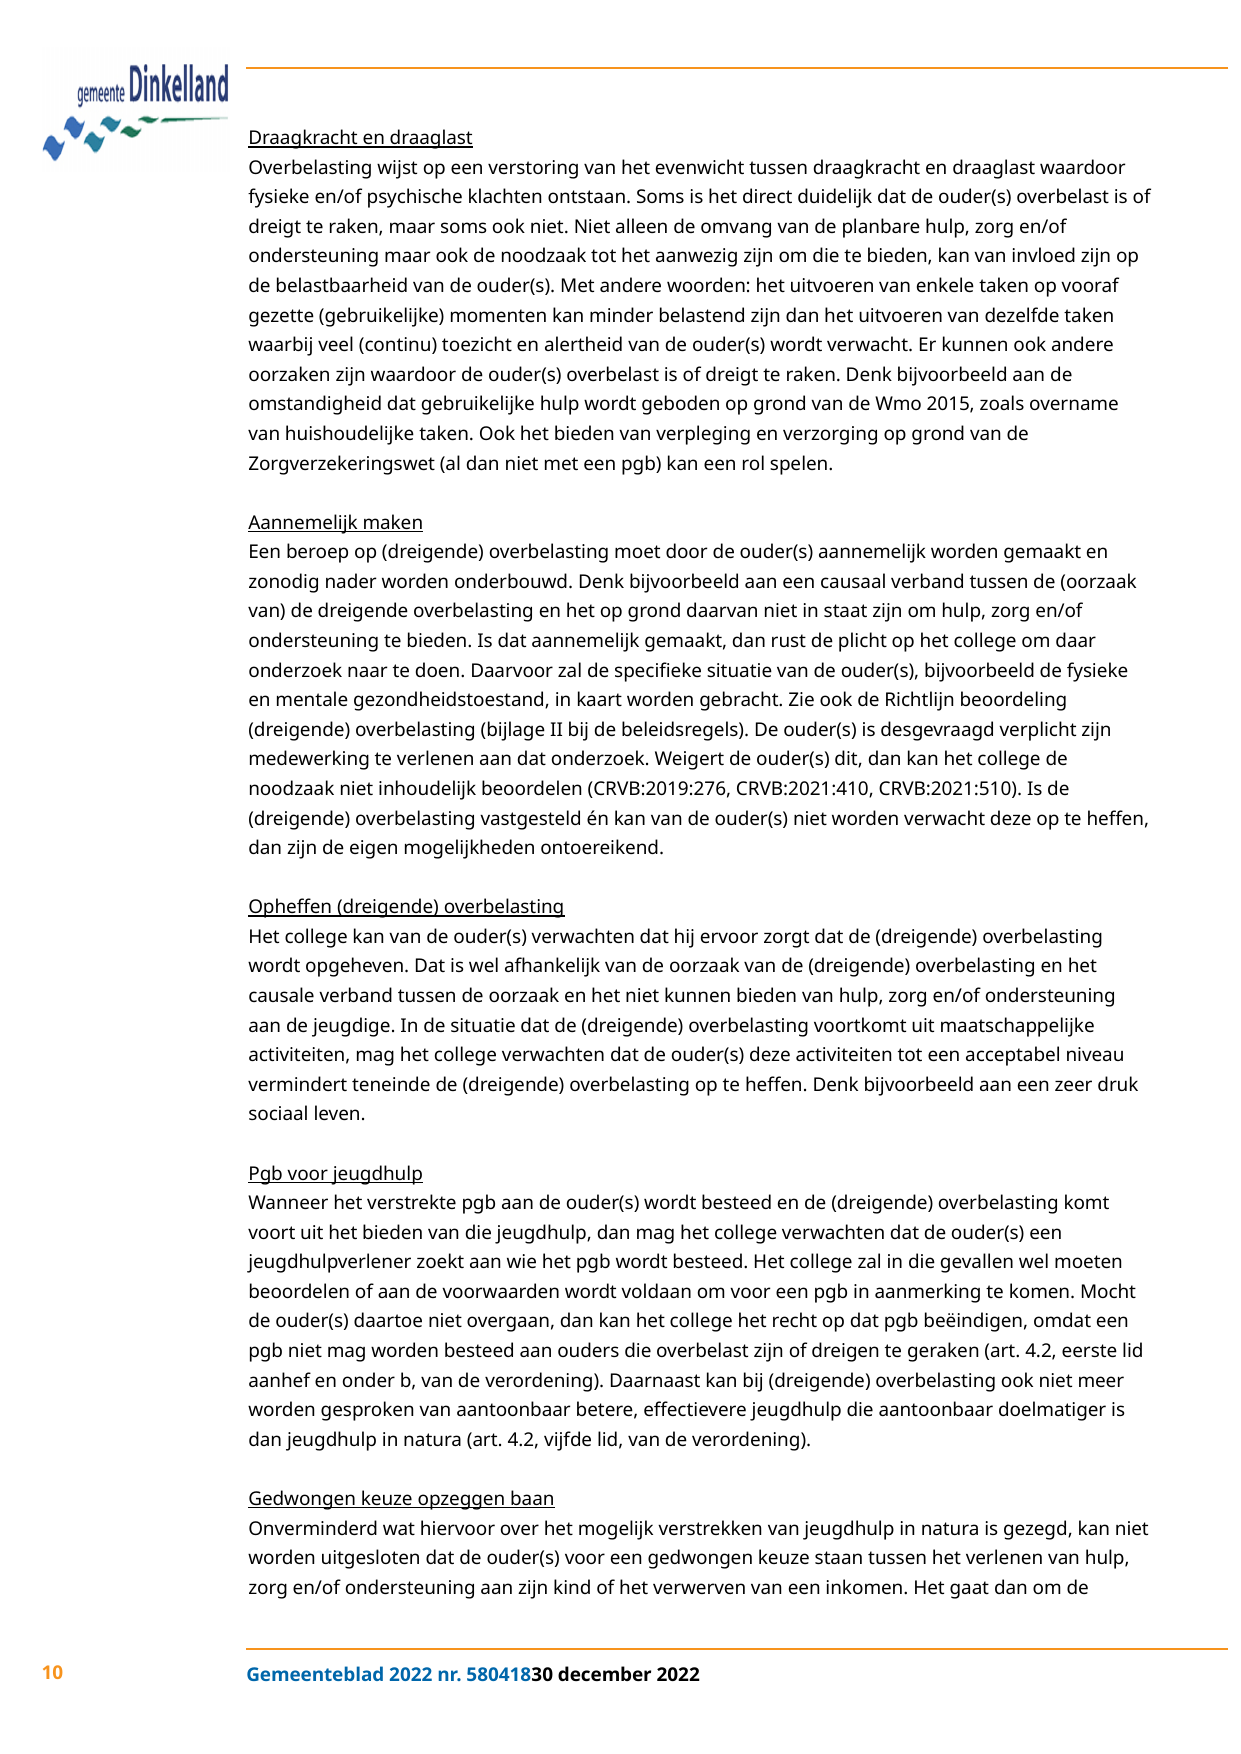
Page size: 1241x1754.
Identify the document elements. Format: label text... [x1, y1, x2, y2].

text Draagkracht en draaglast [248, 124, 1152, 150]
text Wanneer het verstrekte pgb aan de ouder(s) wordt besteed en de (dreigende) overbelasting komt voort uit het bieden van die jeugdhulp, dan mag het college verwachten dat de ouder(s) een jeugdhulpverlener zoekt aan wie het pgb wordt besteed. Het college zal in die gevallen wel moeten beoordelen of aan de voorwaarden wordt voldaan om voor een pgb in aanmerking te komen. Mocht de ouder(s) daartoe niet overgaan, dan kan het college het recht op dat pgb beëindigen, omdat een pgb niet mag worden besteed aan ouders die overbelast zijn of dreigen te geraken (art. 4.2, eerste lid aanhef en onder b, van de verordening). Daarnaast kan bij (dreigende) overbelasting ook niet meer worden gesproken van aantoonbaar betere, effectievere jeugdhulp die aantoonbaar doelmatiger is dan jeugdhulp in natura (art. 4.2, vijfde lid, van de verordening). [248, 1189, 1152, 1452]
text Opheffen (dreigende) overbelasting [248, 893, 1152, 919]
text Gedwongen keuze opzeggen baan [248, 1485, 1152, 1511]
text Het college kan van de ouder(s) verwachten dat hij ervoor zorgt dat de (dreigende) overbelasting wordt opgeheven. Dat is wel afhankelijk van de oorzaak van de (dreigende) overbelasting en het causale verband tussen de oorzaak en het niet kunnen bieden van hulp, zorg en/of ondersteuning aan de jeugdige. In de situatie dat de (dreigende) overbelasting voortkomt uit maatschappelijke activiteiten, mag het college verwachten dat de ouder(s) deze activiteiten tot een acceptabel niveau vermindert teneinde de (dreigende) overbelasting op te heffen. Denk bijvoorbeeld aan een zeer druk sociaal leven. [248, 923, 1152, 1126]
text Een beroep op (dreigende) overbelasting moet door de ouder(s) aannemelijk worden gemaakt en zonodig nader worden onderbouwd. Denk bijvoorbeeld aan een causaal verband tussen de (oorzaak van) de dreigende overbelasting en het op grond daarvan niet in staat zijn om hulp, zorg en/of ondersteuning te bieden. Is dat aannemelijk gemaakt, dan rust de plicht op het college om daar onderzoek naar te doen. Daarvoor zal de specifieke situatie van de ouder(s), bijvoorbeeld de fysieke en mentale gezondheidstoestand, in kaart worden gebracht. Zie ook de Richtlijn beoordeling (dreigende) overbelasting (bijlage II bij de beleidsregels). De ouder(s) is desgevraagd verplicht zijn medewerking te verlenen aan dat onderzoek. Weigert de ouder(s) dit, dan kan het college de noodzaak niet inhoudelijk beoordelen (CRVB:2019:276, CRVB:2021:410, CRVB:2021:510). Is de (dreigende) overbelasting vastgesteld én kan van de ouder(s) niet worden verwacht deze op te heffen, dan zijn de eigen mogelijkheden ontoereikend. [248, 538, 1152, 860]
text Pgb voor jeugdhulp [248, 1160, 1152, 1186]
text Aannemelijk maken [248, 509, 1152, 535]
text Overbelasting wijst op een verstoring van het evenwicht tussen draagkracht en draaglast waardoor fysieke en/of psychische klachten ontstaan. Soms is het direct duidelijk dat de ouder(s) overbelast is of dreigt te raken, maar soms ook niet. Niet alleen de omvang van de planbare hulp, zorg en/of ondersteuning maar ook de noodzaak tot het aanwezig zijn om die te bieden, kan van invloed zijn op de belastbaarheid van de ouder(s). Met andere woorden: het uitvoeren van enkele taken op vooraf gezette (gebruikelijke) momenten kan minder belastend zijn dan het uitvoeren van dezelfde taken waarbij veel (continu) toezicht en alertheid van de ouder(s) wordt verwacht. Er kunnen ook andere oorzaken zijn waardoor de ouder(s) overbelast is of dreigt te raken. Denk bijvoorbeeld aan de omstandigheid dat gebruikelijke hulp wordt geboden op grond van de Wmo 2015, zoals overname van huishoudelijke taken. Ook het bieden van verpleging en verzorging op grond van de Zorgverzekeringswet (al dan niet met een pgb) kan een rol spelen. [248, 154, 1152, 476]
text Onverminderd wat hiervoor over het mogelijk verstrekken van jeugdhulp in natura is gezegd, kan niet worden uitgesloten dat de ouder(s) voor een gedwongen keuze staan tussen het verlenen van hulp, zorg en/of ondersteuning aan zijn kind of het verwerven van een inkomen. Het gaat dan om de [248, 1515, 1152, 1600]
picture [41, 47, 231, 172]
